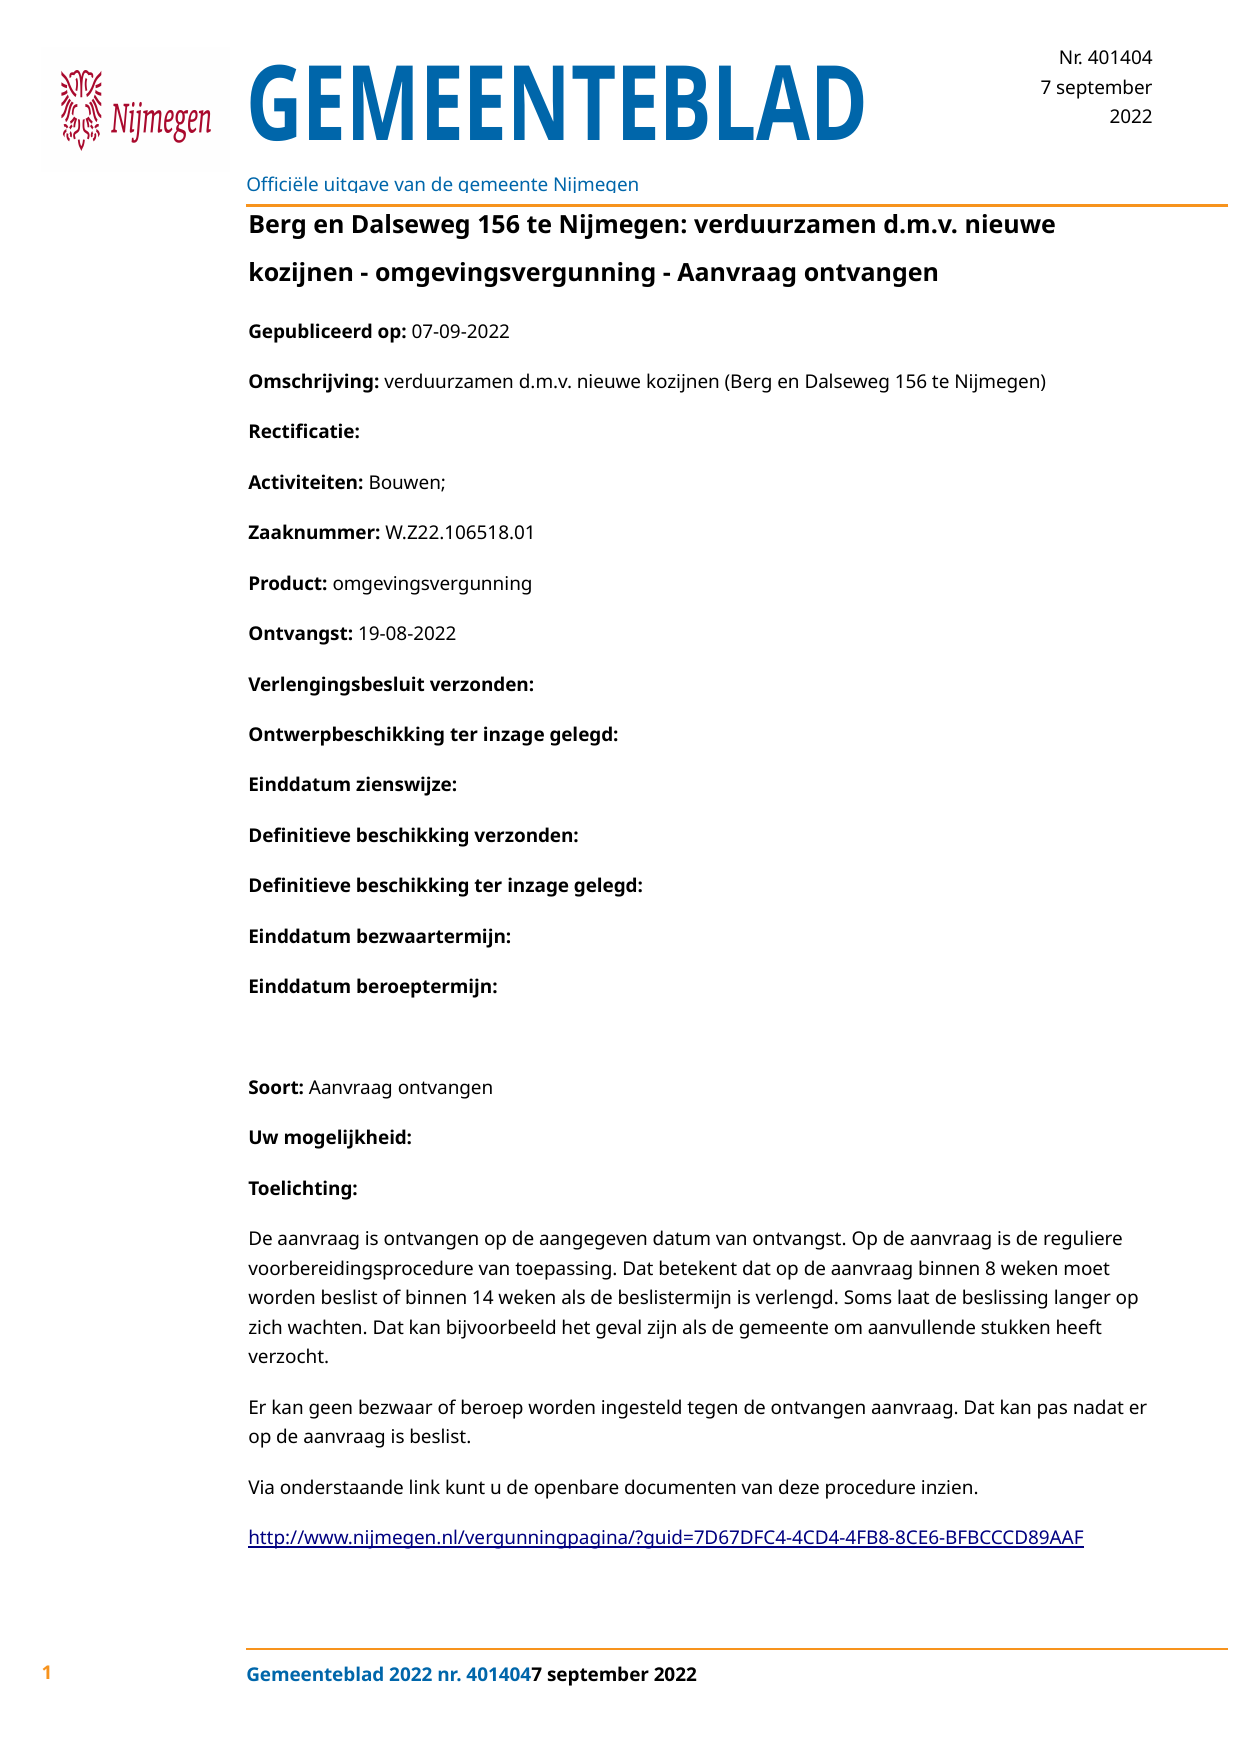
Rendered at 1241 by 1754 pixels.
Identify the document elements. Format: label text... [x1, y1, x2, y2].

text Einddatum bezwaartermijn: [248, 923, 1152, 949]
picture [41, 47, 231, 172]
text Einddatum zienswijze: [248, 772, 1152, 797]
text Soort: Aanvraag ontvangen [248, 1074, 1152, 1100]
text Zaaknummer: W.Z22.106518.01 [248, 519, 1152, 545]
text Omschrijving: verduurzamen d.m.v. nieuwe kozijnen (Berg en Dalseweg 156 te Nijmegen) [248, 368, 1152, 394]
text Ontvangst: 19-08-2022 [248, 620, 1152, 646]
text Ontwerpbeschikking ter inzage gelegd: [248, 721, 1152, 747]
text Berg en Dalseweg 156 te Nijmegen: verduurzamen d.m.v. nieuwe kozijnen - omgevingsvergunning - Aanvraag ontvangen [248, 207, 1152, 288]
text Product: omgevingsvergunning [248, 570, 1152, 596]
text Er kan geen bezwaar of beroep worden ingesteld tegen de ontvangen aanvraag. Dat kan pas nadat er op de aanvraag is beslist. [248, 1394, 1152, 1449]
text Einddatum beroeptermijn: [248, 973, 1152, 999]
text Verlengingsbesluit verzonden: [248, 671, 1152, 697]
text Rectificatie: [248, 419, 1152, 444]
text Definitieve beschikking ter inzage gelegd: [248, 872, 1152, 898]
text Gepubliceerd op: 07-09-2022 [248, 318, 1152, 344]
text Toelichting: [248, 1175, 1152, 1201]
text Uw mogelijkheid: [248, 1124, 1152, 1150]
text http://www.nijmegen.nl/vergunningpagina/?guid=7D67DFC4-4CD4-4FB8-8CE6-BFBCCCD89AAF [248, 1524, 1152, 1550]
text De aanvraag is ontvangen op de aangegeven datum van ontvangst. Op de aanvraag is de reguliere voorbereidingsprocedure van toepassing. Dat betekent dat op de aanvraag binnen 8 weken moet worden beslist of binnen 14 weken als de beslistermijn is verlengd. Soms laat de beslissing langer op zich wachten. Dat kan bijvoorbeeld het geval zijn als de gemeente om aanvullende stukken heeft verzocht. [248, 1225, 1152, 1369]
text Definitieve beschikking verzonden: [248, 822, 1152, 848]
text Via onderstaande link kunt u de openbare documenten van deze procedure inzien. [248, 1474, 1152, 1500]
text Activiteiten: Bouwen; [248, 469, 1152, 495]
